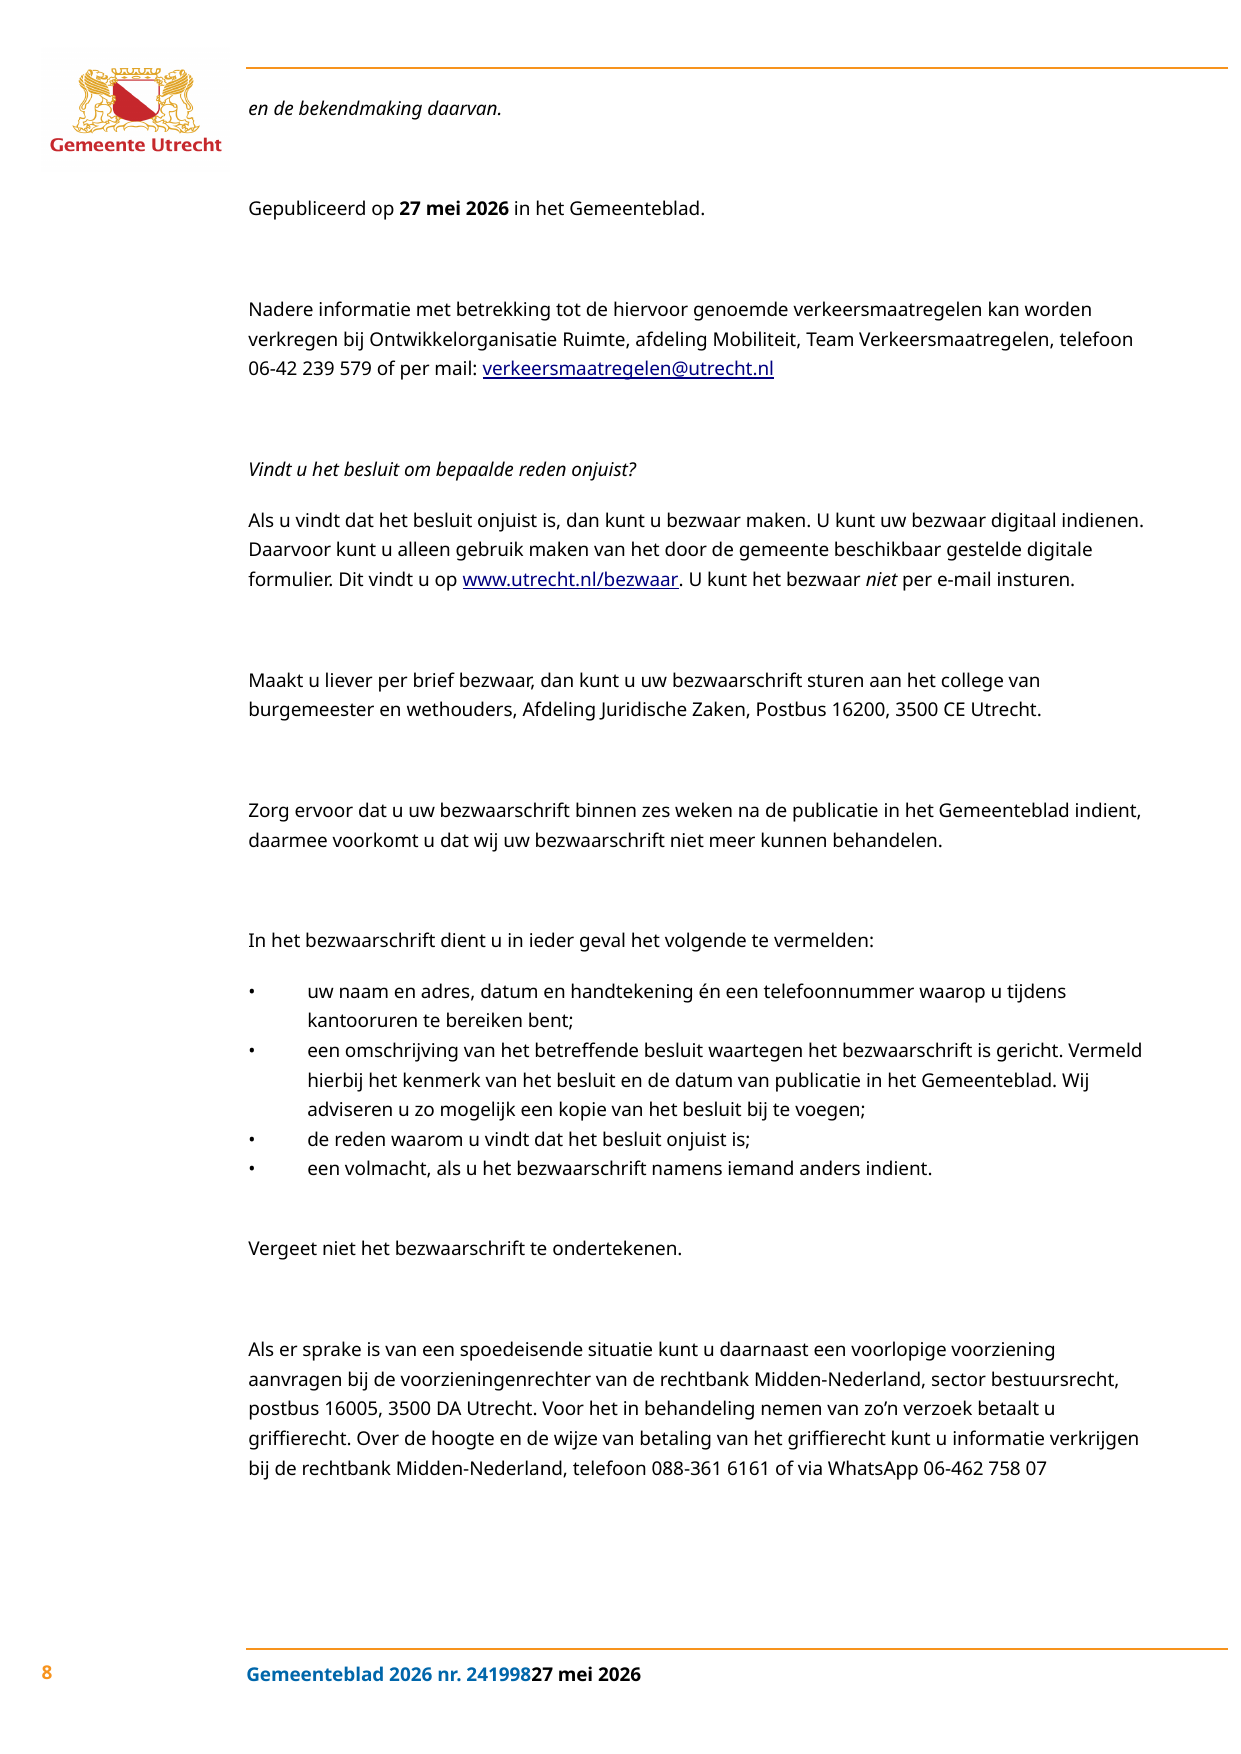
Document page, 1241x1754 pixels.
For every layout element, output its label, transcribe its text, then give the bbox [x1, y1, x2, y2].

list uw naam en adres, datum en handtekening én een telefoonnummer waarop u tijdens kantooruren te bereiken bent; [248, 978, 1152, 1033]
picture [41, 47, 231, 172]
list een volmacht, als u het bezwaarschrift namens iemand anders indient. [248, 1156, 1152, 1181]
list een omschrijving van het betreffende besluit waartegen het bezwaarschrift is gericht. Vermeld hierbij het kenmerk van het besluit en de datum van publicatie in het Gemeenteblad. Wij adviseren u zo mogelijk een kopie van het besluit bij te voegen; [248, 1037, 1152, 1122]
text Nadere informatie met betrekking tot de hiervoor genoemde verkeersmaatregelen kan worden verkregen bij Ontwikkelorganisatie Ruimte, afdeling Mobiliteit, Team Verkeersmaatregelen, telefoon 06-42 239 579 of per mail: verkeersmaatregelen@utrecht.nl [248, 296, 1152, 381]
text Gepubliceerd op 27 mei 2026 in het Gemeenteblad. [248, 196, 1152, 221]
text Als u vindt dat het besluit onjuist is, dan kunt u bezwaar maken. U kunt uw bezwaar digitaal indienen. Daarvoor kunt u alleen gebruik maken van het door de gemeente beschikbaar gestelde digitale formulier. Dit vindt u op www.utrecht.nl/bezwaar. U kunt het bezwaar niet per e-mail insturen. [248, 507, 1152, 592]
list de reden waarom u vindt dat het besluit onjuist is; [248, 1126, 1152, 1152]
text Zorg ervoor dat u uw bezwaarschrift binnen zes weken na de publicatie in het Gemeenteblad indient, daarmee voorkomt u dat wij uw bezwaarschrift niet meer kunnen behandelen. [248, 797, 1152, 853]
text Als er sprake is van een spoedeisende situatie kunt u daarnaast een voorlopige voorziening aanvragen bij de voorzieningenrechter van de rechtbank Midden-Nederland, sector bestuursrecht, postbus 16005, 3500 DA Utrecht. Voor het in behandeling nemen van zo’n verzoek betaalt u griffierecht. Over de hoogte en de wijze van betaling van het griffierecht kunt u informatie verkrijgen bij de rechtbank Midden-Nederland, telefoon 088-361 6161 of via WhatsApp 06-462 758 07 [248, 1336, 1152, 1481]
text Vindt u het besluit om bepaalde reden onjuist? [248, 456, 1152, 482]
text Maakt u liever per brief bezwaar, dan kunt u uw bezwaarschrift sturen aan het college van burgemeester en wethouders, Afdeling Juridische Zaken, Postbus 16200, 3500 CE Utrecht. [248, 667, 1152, 722]
text Vergeet niet het bezwaarschrift te ondertekenen. [248, 1236, 1152, 1261]
text In het bezwaarschrift dient u in ieder geval het volgende te vermelden: [248, 928, 1152, 953]
text en de bekendmaking daarvan. [248, 95, 1152, 121]
